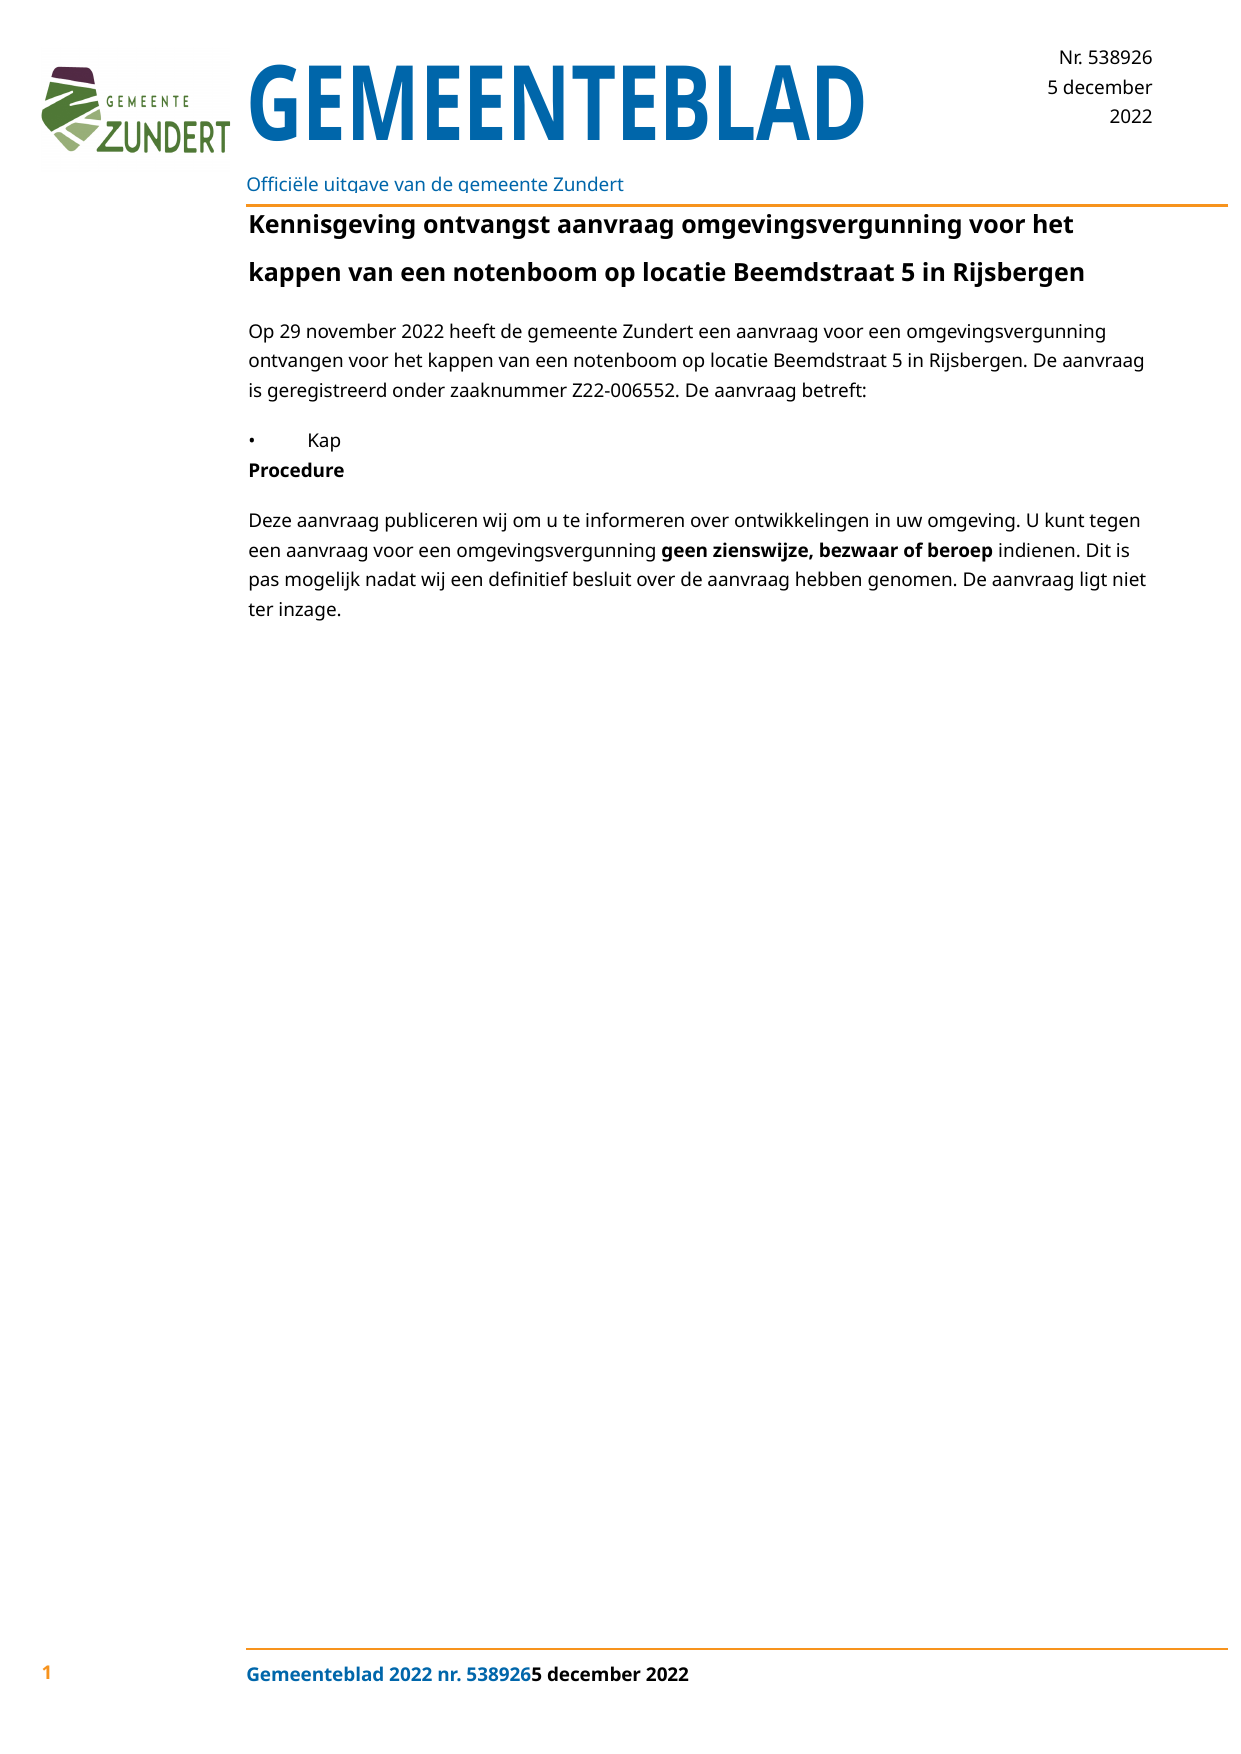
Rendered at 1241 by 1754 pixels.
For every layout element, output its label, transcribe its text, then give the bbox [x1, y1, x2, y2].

picture [41, 47, 231, 172]
list Kap [248, 427, 1152, 453]
text Kennisgeving ontvangst aanvraag omgevingsvergunning voor het kappen van een notenboom op locatie Beemdstraat 5 in Rijsbergen [248, 207, 1152, 288]
text Procedure [248, 457, 1152, 483]
text Deze aanvraag publiceren wij om u te informeren over ontwikkelingen in uw omgeving. U kunt tegen een aanvraag voor een omgevingsvergunning geen zienswijze, bezwaar of beroep indienen. Dit is pas mogelijk nadat wij een definitief besluit over de aanvraag hebben genomen. De aanvraag ligt niet ter inzage. [248, 507, 1152, 622]
text Op 29 november 2022 heeft de gemeente Zundert een aanvraag voor een omgevingsvergunning ontvangen voor het kappen van een notenboom op locatie Beemdstraat 5 in Rijsbergen. De aanvraag is geregistreerd onder zaaknummer Z22-006552. De aanvraag betreft: [248, 318, 1152, 403]
